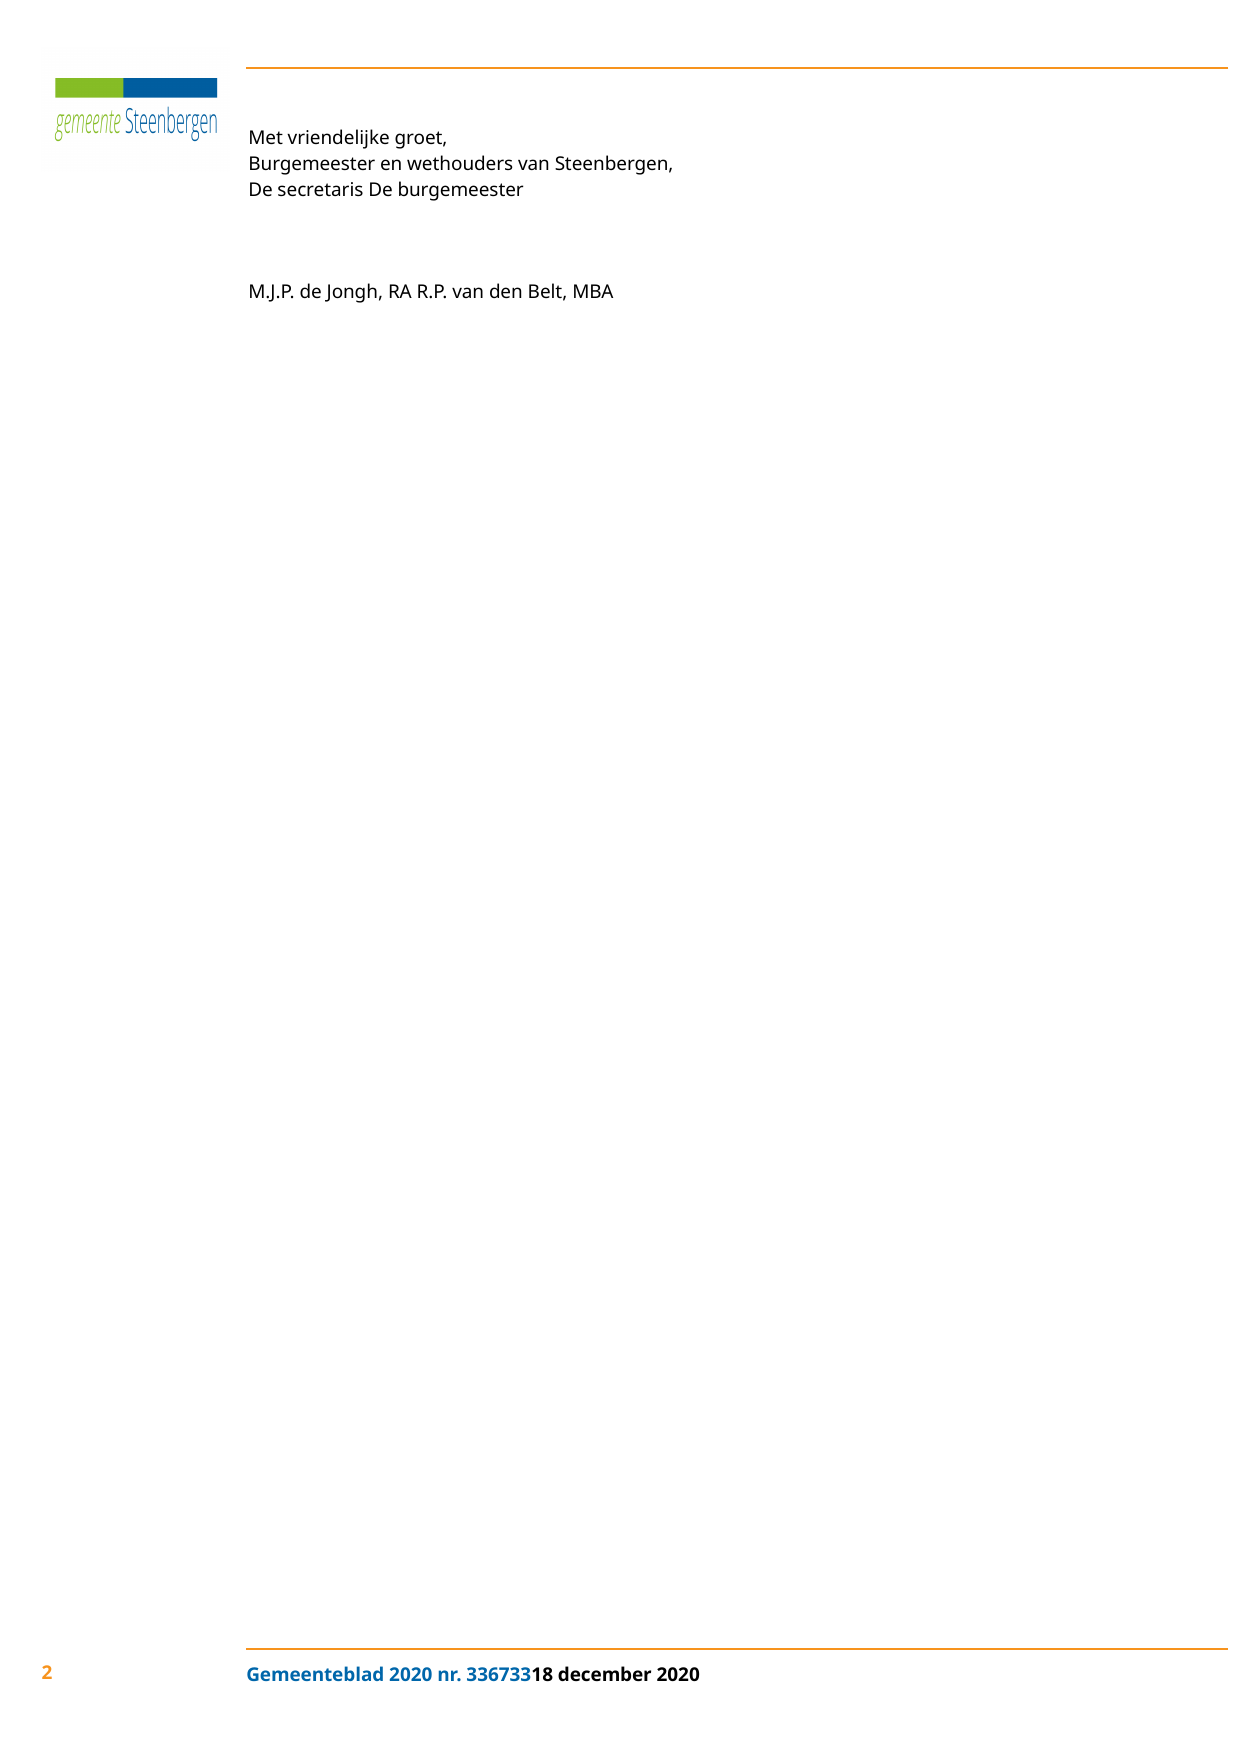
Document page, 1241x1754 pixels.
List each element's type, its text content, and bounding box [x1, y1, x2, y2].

text Met vriendelijke groet, [248, 124, 1152, 150]
text De secretaris De burgemeester [248, 176, 1152, 202]
text M.J.P. de Jongh, RA R.P. van den Belt, MBA [248, 279, 1152, 304]
text Burgemeester en wethouders van Steenbergen, [248, 150, 1152, 176]
picture [41, 47, 231, 172]
